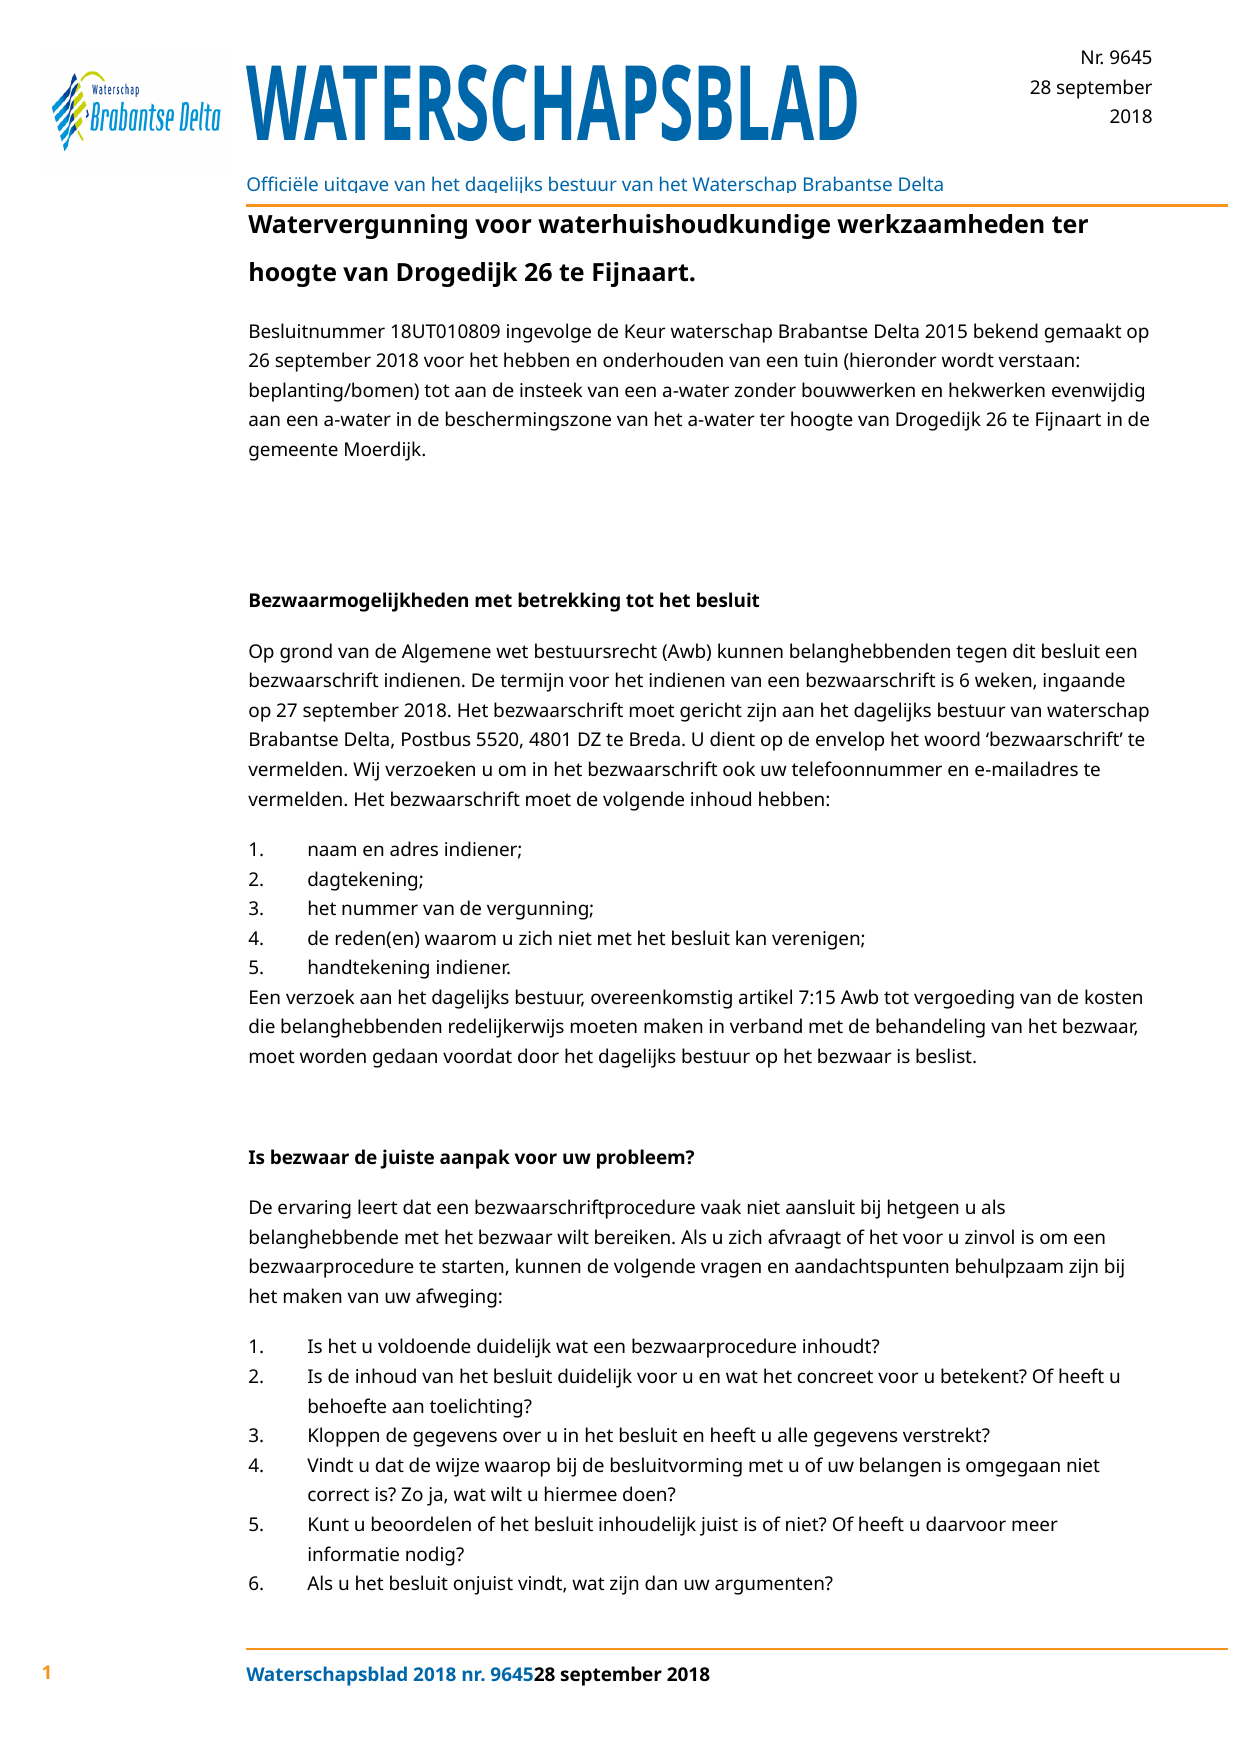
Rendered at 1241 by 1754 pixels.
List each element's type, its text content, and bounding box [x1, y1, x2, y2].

picture [41, 47, 231, 172]
list Is het u voldoende duidelijk wat een bezwaarprocedure inhoudt? [248, 1334, 1152, 1359]
list Als u het besluit onjuist vindt, wat zijn dan uw argumenten? [248, 1570, 1152, 1596]
list Is de inhoud van het besluit duidelijk voor u en wat het concreet voor u betekent? Of heeft u behoefte aan toelichting? [248, 1363, 1152, 1419]
list Kloppen de gegevens over u in het besluit en heeft u alle gegevens verstrekt? [248, 1422, 1152, 1448]
list Vindt u dat de wijze waarop bij de besluitvorming met u of uw belangen is omgegaan niet correct is? Zo ja, wat wilt u hiermee doen? [248, 1452, 1152, 1507]
list dagtekening; [248, 866, 1152, 892]
text Bezwaarmogelijkheden met betrekking tot het besluit [248, 587, 1152, 613]
list de reden(en) waarom u zich niet met het besluit kan verenigen; [248, 925, 1152, 951]
text Op grond van de Algemene wet bestuursrecht (Awb) kunnen belanghebbenden tegen dit besluit een bezwaarschrift indienen. De termijn voor het indienen van een bezwaarschrift is 6 weken, ingaande op 27 september 2018. Het bezwaarschrift moet gericht zijn aan het dagelijks bestuur van waterschap Brabantse Delta, Postbus 5520, 4801 DZ te Breda. U dient op de envelop het woord ‘bezwaarschrift’ te vermelden. Wij verzoeken u om in het bezwaarschrift ook uw telefoonnummer en e‑mailadres te vermelden. Het bezwaarschrift moet de volgende inhoud hebben: [248, 638, 1152, 812]
list Kunt u beoordelen of het besluit inhoudelijk juist is of niet? Of heeft u daarvoor meer informatie nodig? [248, 1511, 1152, 1567]
list naam en adres indiener; [248, 836, 1152, 862]
text Een verzoek aan het dagelijks bestuur, overeenkomstig artikel 7:15 Awb tot vergoeding van de kosten die belanghebbenden redelijkerwijs moeten maken in verband met de behandeling van het bezwaar, moet worden gedaan voordat door het dagelijks bestuur op het bezwaar is beslist. [248, 984, 1152, 1069]
text De ervaring leert dat een bezwaarschriftprocedure vaak niet aansluit bij hetgeen u als belanghebbende met het bezwaar wilt bereiken. Als u zich afvraagt of het voor u zinvol is om een bezwaarprocedure te starten, kunnen de volgende vragen en aandachtspunten behulpzaam zijn bij het maken van uw afweging: [248, 1194, 1152, 1309]
text Watervergunning voor waterhuishoudkundige werkzaamheden ter hoogte van Drogedijk 26 te Fijnaart. [248, 207, 1152, 288]
list handtekening indiener. [248, 954, 1152, 980]
text Is bezwaar de juiste aanpak voor uw probleem? [248, 1144, 1152, 1170]
list het nummer van de vergunning; [248, 895, 1152, 921]
text Besluitnummer 18UT010809 ingevolge de Keur waterschap Brabantse Delta 2015 bekend gemaakt op 26 september 2018 voor het hebben en onderhouden van een tuin (hieronder wordt verstaan: beplanting/bomen) tot aan de insteek van een a-water zonder bouwwerken en hekwerken evenwijdig aan een a-water in de beschermingszone van het a-water ter hoogte van Drogedijk 26 te Fijnaart in de gemeente Moerdijk. [248, 318, 1152, 462]
